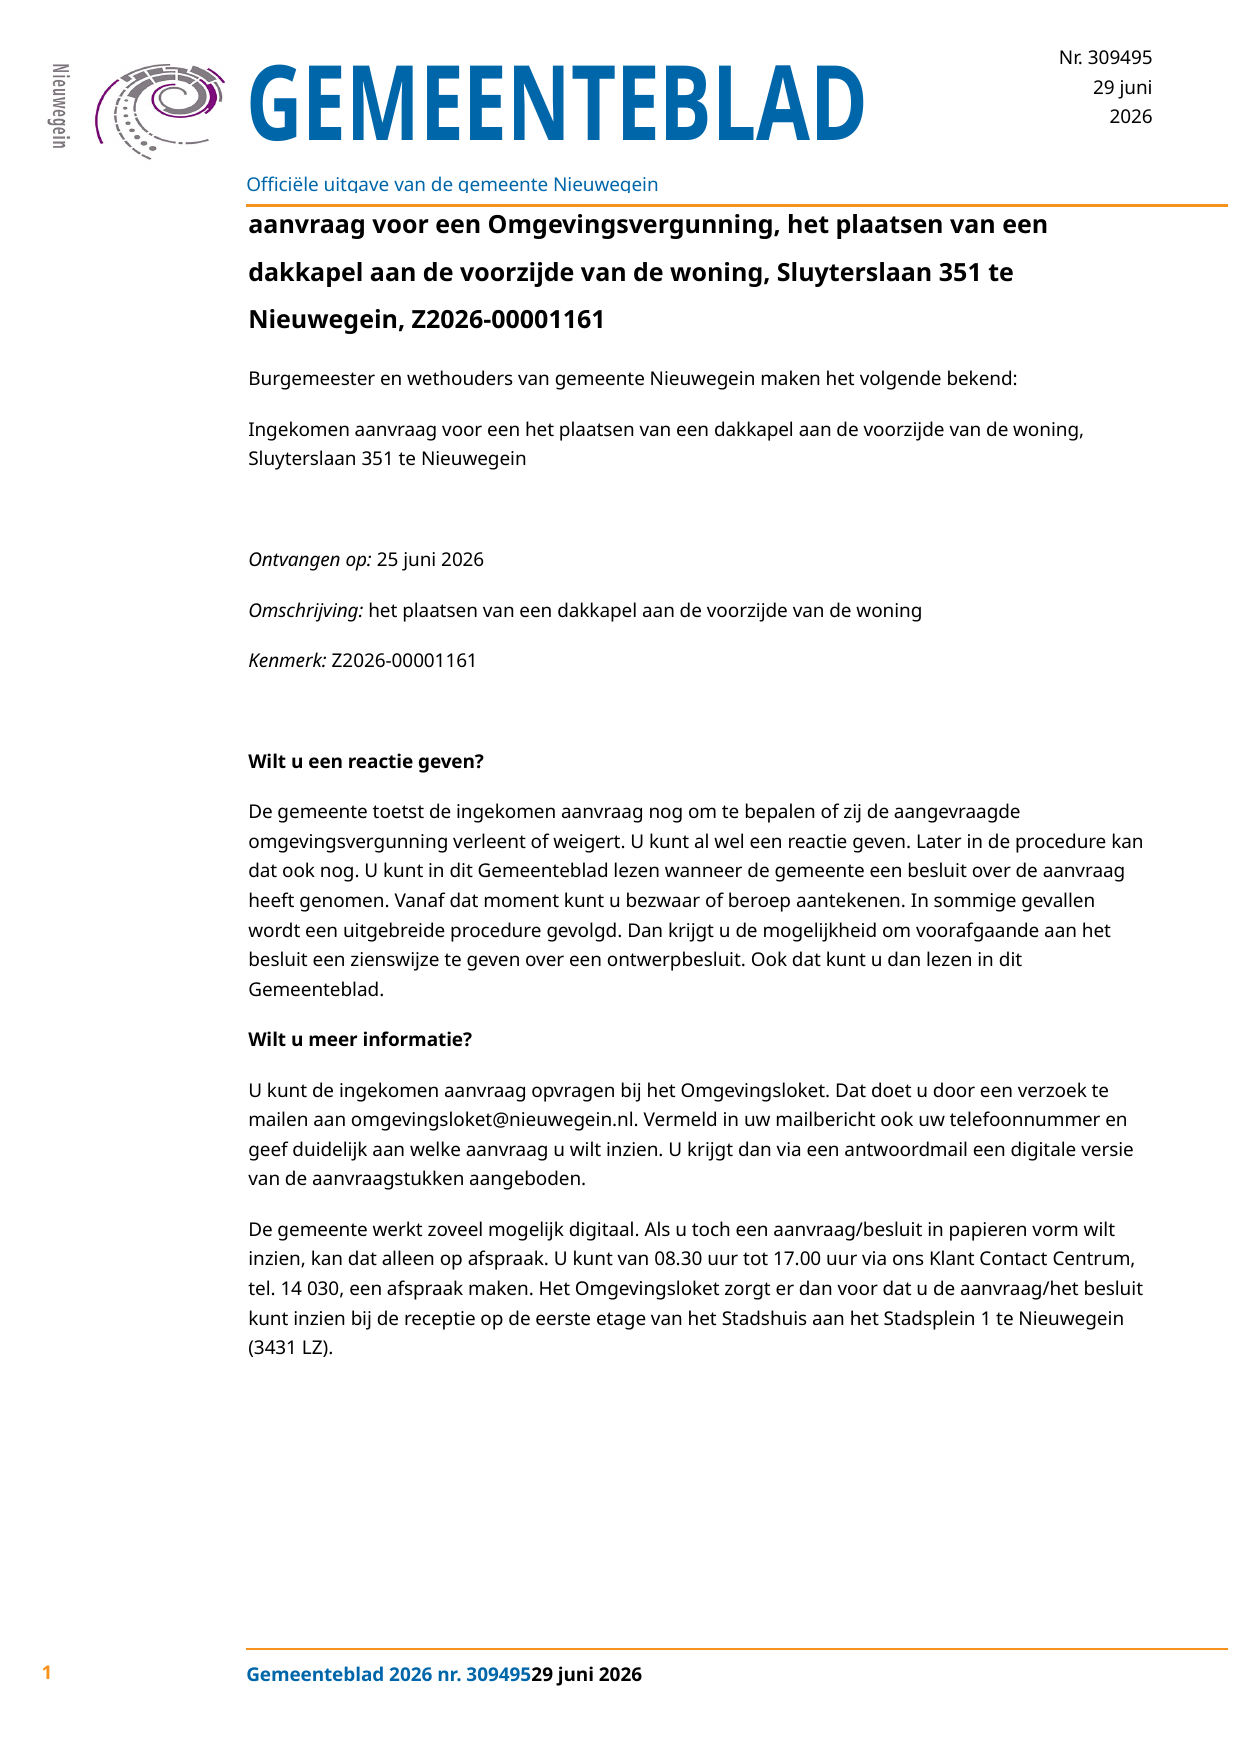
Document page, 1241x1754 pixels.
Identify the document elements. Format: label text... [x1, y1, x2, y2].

text U kunt de ingekomen aanvraag opvragen bij het Omgevingsloket. Dat doet u door een verzoek te mailen aan omgevingsloket@nieuwegein.nl. Vermeld in uw mailbericht ook uw telefoonnummer en geef duidelijk aan welke aanvraag u wilt inzien. U krijgt dan via een antwoordmail een digitale versie van de aanvraagstukken aangeboden. [248, 1077, 1152, 1191]
text De gemeente toetst de ingekomen aanvraag nog om te bepalen of zij de aangevraagde omgevingsvergunning verleent of weigert. U kunt al wel een reactie geven. Later in de procedure kan dat ook nog. U kunt in dit Gemeenteblad lezen wanneer de gemeente een besluit over de aanvraag heeft genomen. Vanaf dat moment kunt u bezwaar of beroep aantekenen. In sommige gevallen wordt een uitgebreide procedure gevolgd. Dan krijgt u de mogelijkheid om voorafgaande aan het besluit een zienswijze te geven over een ontwerpbesluit. Ook dat kunt u dan lezen in dit Gemeenteblad. [248, 798, 1152, 1002]
text Kenmerk: Z2026-00001161 [248, 647, 1152, 673]
text Burgemeester en wethouders van gemeente Nieuwegein maken het volgende bekend: [248, 366, 1152, 391]
picture [41, 47, 231, 172]
text Ingekomen aanvraag voor een het plaatsen van een dakkapel aan de voorzijde van de woning, Sluyterslaan 351 te Nieuwegein [248, 416, 1152, 471]
text aanvraag voor een Omgevingsvergunning, het plaatsen van een dakkapel aan de voorzijde van de woning, Sluyterslaan 351 te Nieuwegein, Z2026-00001161 [248, 207, 1152, 336]
text Omschrijving: het plaatsen van een dakkapel aan de voorzijde van de woning [248, 597, 1152, 622]
text Ontvangen op: 25 juni 2026 [248, 546, 1152, 572]
text Wilt u een reactie geven? [248, 748, 1152, 774]
text Wilt u meer informatie? [248, 1026, 1152, 1052]
text De gemeente werkt zoveel mogelijk digitaal. Als u toch een aanvraag/besluit in papieren vorm wilt inzien, kan dat alleen op afspraak. U kunt van 08.30 uur tot 17.00 uur via ons Klant Contact Centrum, tel. 14 030, een afspraak maken. Het Omgevingsloket zorgt er dan voor dat u de aanvraag/het besluit kunt inzien bij de receptie op de eerste etage van het Stadshuis aan het Stadsplein 1 te Nieuwegein (3431 LZ). [248, 1216, 1152, 1360]
